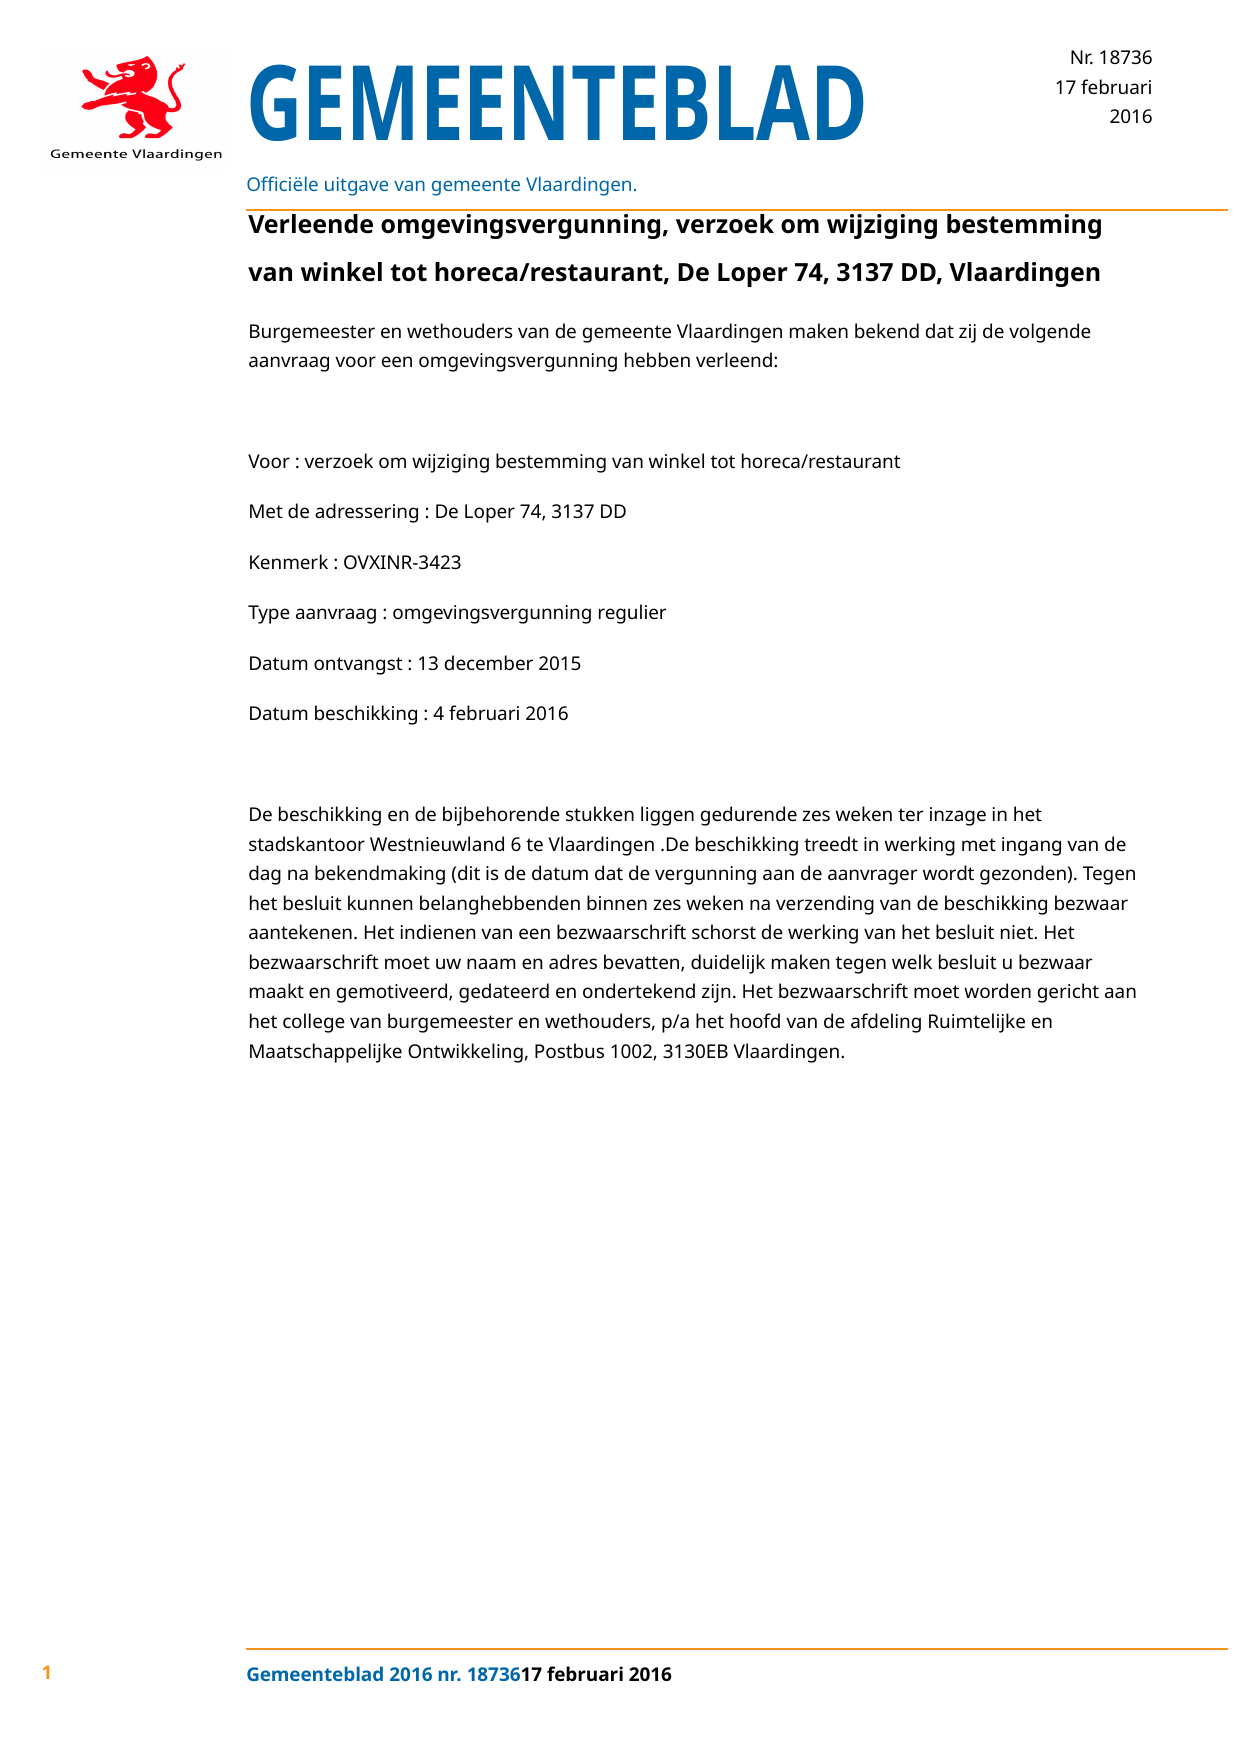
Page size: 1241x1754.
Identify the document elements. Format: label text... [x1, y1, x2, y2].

text Burgemeester en wethouders van de gemeente Vlaardingen maken bekend dat zij de volgende aanvraag voor een omgevingsvergunning hebben verleend: [248, 318, 1152, 373]
text Voor : verzoek om wijziging bestemming van winkel tot horeca/restaurant [248, 448, 1152, 474]
text Datum beschikking : 4 februari 2016 [248, 700, 1152, 726]
text De beschikking en de bijbehorende stukken liggen gedurende zes weken ter inzage in het stadskantoor Westnieuwland 6 te Vlaardingen .De beschikking treedt in werking met ingang van de dag na bekendmaking (dit is de datum dat de vergunning aan de aanvrager wordt gezonden). Tegen het besluit kunnen belanghebbenden binnen zes weken na verzending van de beschikking bezwaar aantekenen. Het indienen van een bezwaarschrift schorst de werking van het besluit niet. Het bezwaarschrift moet uw naam en adres bevatten, duidelijk maken tegen welk besluit u bezwaar maakt en gemotiveerd, gedateerd en ondertekend zijn. Het bezwaarschrift moet worden gericht aan het college van burgemeester en wethouders, p/a het hoofd van de afdeling Ruimtelijke en Maatschappelijke Ontwikkeling, Postbus 1002, 3130EB Vlaardingen. [248, 801, 1152, 1064]
text Type aanvraag : omgevingsvergunning regulier [248, 599, 1152, 625]
text Met de adressering : De Loper 74, 3137 DD [248, 499, 1152, 524]
picture [41, 47, 231, 172]
text Datum ontvangst : 13 december 2015 [248, 650, 1152, 676]
text Kenmerk : OVXINR-3423 [248, 549, 1152, 575]
text Verleende omgevingsvergunning, verzoek om wijziging bestemming van winkel tot horeca/restaurant, De Loper 74, 3137 DD, Vlaardingen [248, 211, 1152, 288]
